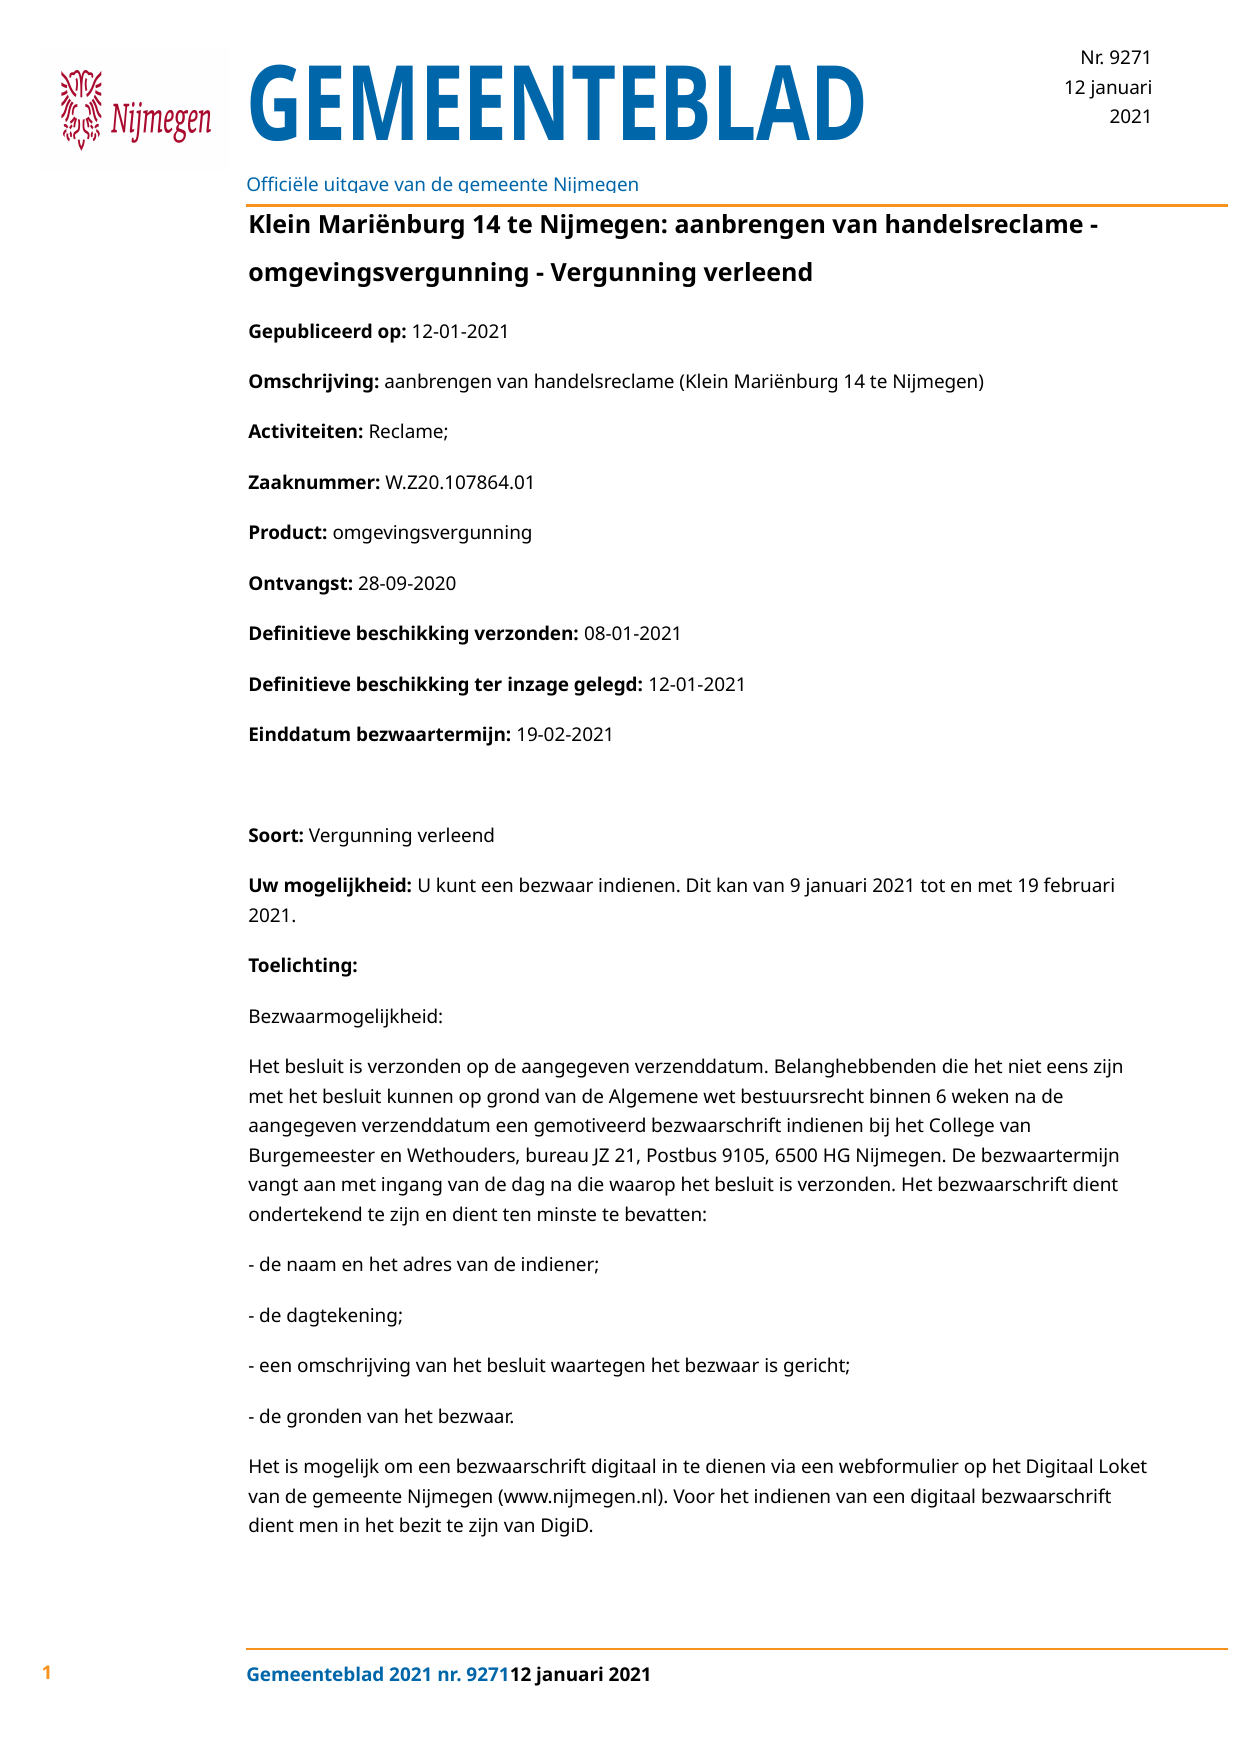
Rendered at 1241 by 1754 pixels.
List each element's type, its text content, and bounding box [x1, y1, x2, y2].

text Product: omgevingsvergunning [248, 519, 1152, 545]
text Toelichting: [248, 952, 1152, 978]
text Zaaknummer: W.Z20.107864.01 [248, 469, 1152, 495]
text Klein Mariënburg 14 te Nijmegen: aanbrengen van handelsreclame - omgevingsvergunning - Vergunning verleend [248, 207, 1152, 288]
text Soort: Vergunning verleend [248, 822, 1152, 848]
text - de gronden van het bezwaar. [248, 1403, 1152, 1429]
text Gepubliceerd op: 12-01-2021 [248, 318, 1152, 344]
text Definitieve beschikking ter inzage gelegd: 12-01-2021 [248, 671, 1152, 697]
text Definitieve beschikking verzonden: 08-01-2021 [248, 620, 1152, 646]
text Uw mogelijkheid: U kunt een bezwaar indienen. Dit kan van 9 januari 2021 tot en met 19 februari 2021. [248, 872, 1152, 928]
text Bezwaarmogelijkheid: [248, 1003, 1152, 1029]
text - de dagtekening; [248, 1302, 1152, 1328]
text Het is mogelijk om een bezwaarschrift digitaal in te dienen via een webformulier op het Digitaal Loket van de gemeente Nijmegen (www.nijmegen.nl). Voor het indienen van een digitaal bezwaarschrift dient men in het bezit te zijn van DigiD. [248, 1453, 1152, 1538]
text Omschrijving: aanbrengen van handelsreclame (Klein Mariënburg 14 te Nijmegen) [248, 368, 1152, 394]
text Ontvangst: 28-09-2020 [248, 570, 1152, 596]
text - de naam en het adres van de indiener; [248, 1252, 1152, 1277]
text - een omschrijving van het besluit waartegen het bezwaar is gericht; [248, 1352, 1152, 1378]
picture [41, 47, 231, 172]
text Einddatum bezwaartermijn: 19-02-2021 [248, 721, 1152, 747]
text Activiteiten: Reclame; [248, 419, 1152, 444]
text Het besluit is verzonden op de aangegeven verzenddatum. Belanghebbenden die het niet eens zijn met het besluit kunnen op grond van de Algemene wet bestuursrecht binnen 6 weken na de aangegeven verzenddatum een gemotiveerd bezwaarschrift indienen bij het College van Burgemeester en Wethouders, bureau JZ 21, Postbus 9105, 6500 HG Nijmegen. De bezwaartermijn vangt aan met ingang van de dag na die waarop het besluit is verzonden. Het bezwaarschrift dient ondertekend te zijn en dient ten minste te bevatten: [248, 1053, 1152, 1227]
